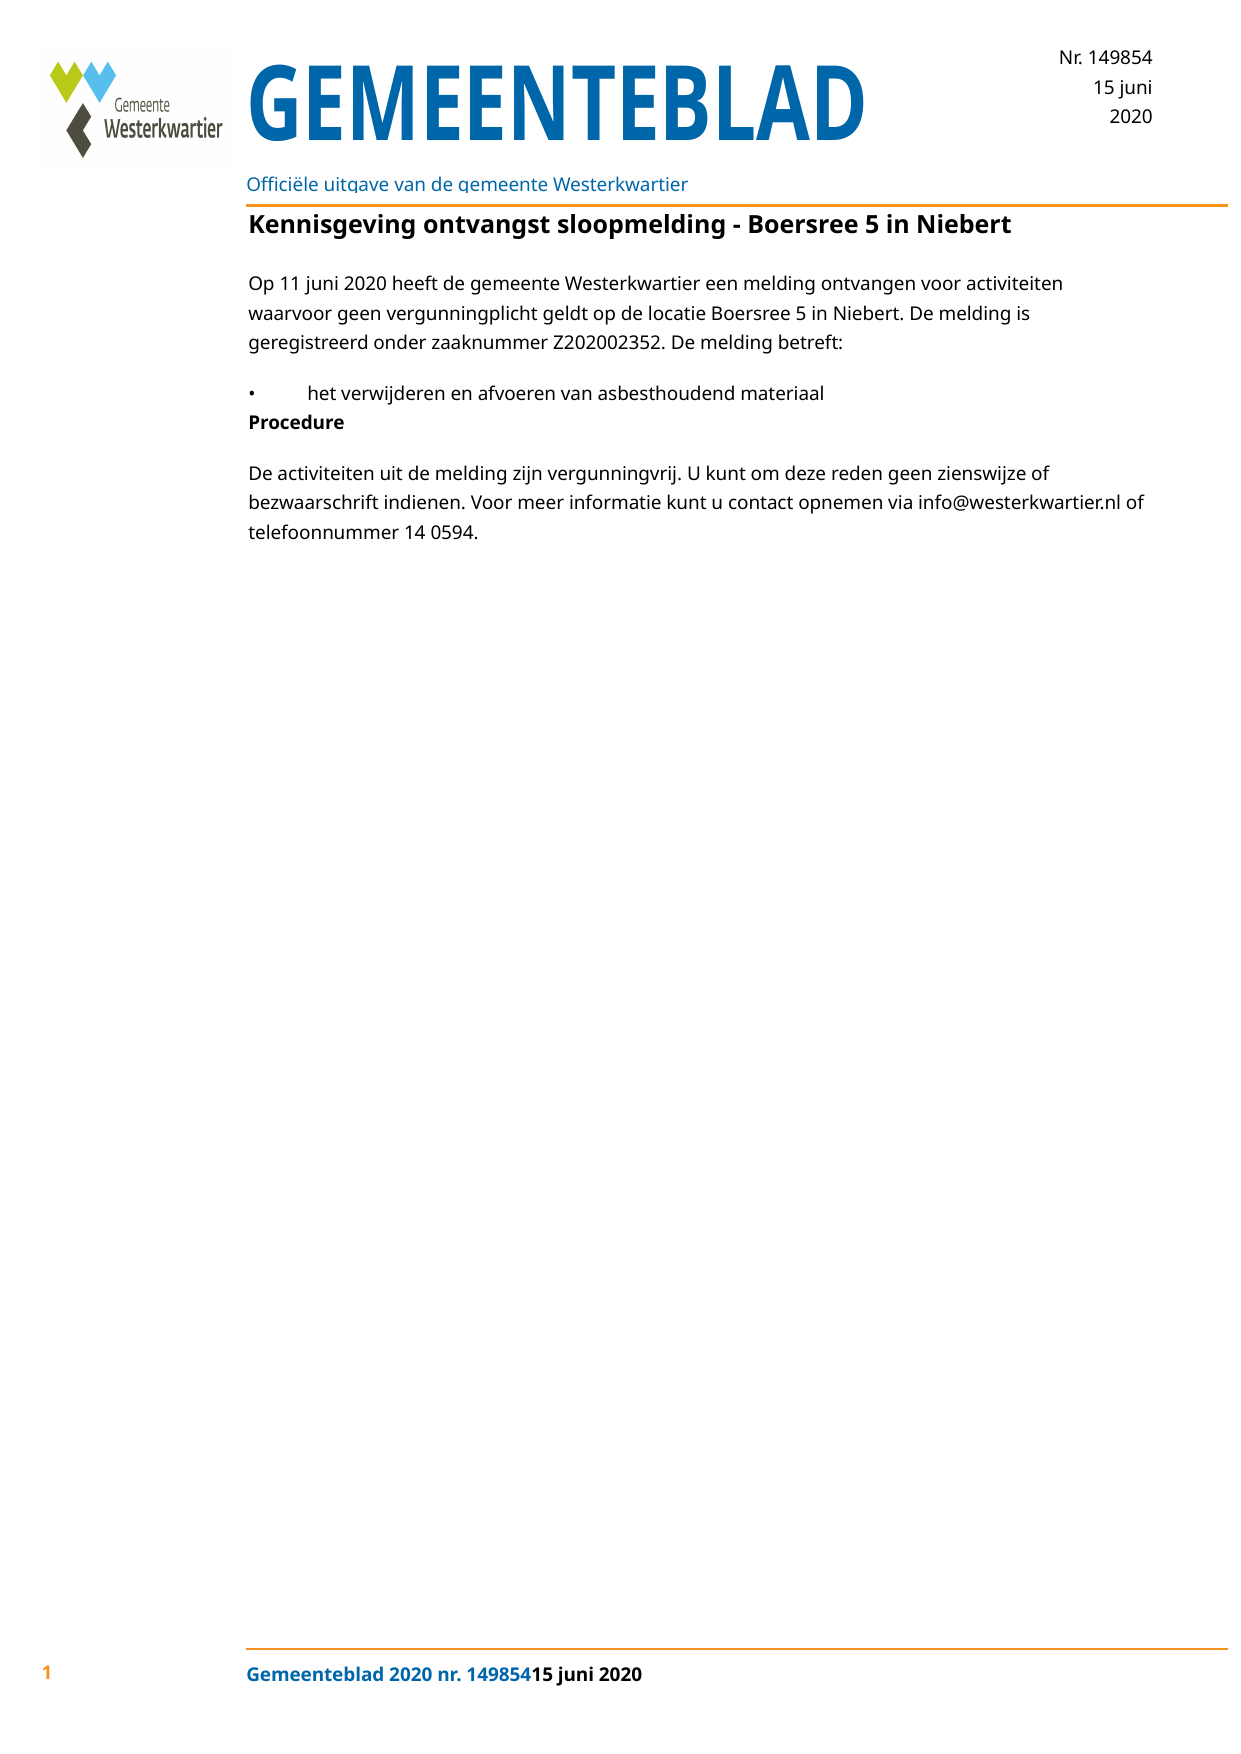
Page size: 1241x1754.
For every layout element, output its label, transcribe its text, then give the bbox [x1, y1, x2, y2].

text Op 11 juni 2020 heeft de gemeente Westerkwartier een melding ontvangen voor activiteiten waarvoor geen vergunningplicht geldt op de locatie Boersree 5 in Niebert. De melding is geregistreerd onder zaaknummer Z202002352. De melding betreft: [248, 270, 1152, 355]
text Procedure [248, 409, 1152, 435]
text Kennisgeving ontvangst sloopmelding - Boersree 5 in Niebert [248, 207, 1152, 241]
text De activiteiten uit de melding zijn vergunningvrij. U kunt om deze reden geen zienswijze of bezwaarschrift indienen. Voor meer informatie kunt u contact opnemen via info@westerkwartier.nl of telefoonnummer 14 0594. [248, 460, 1152, 545]
picture [41, 47, 231, 172]
list het verwijderen en afvoeren van asbesthoudend materiaal [248, 380, 1152, 406]
